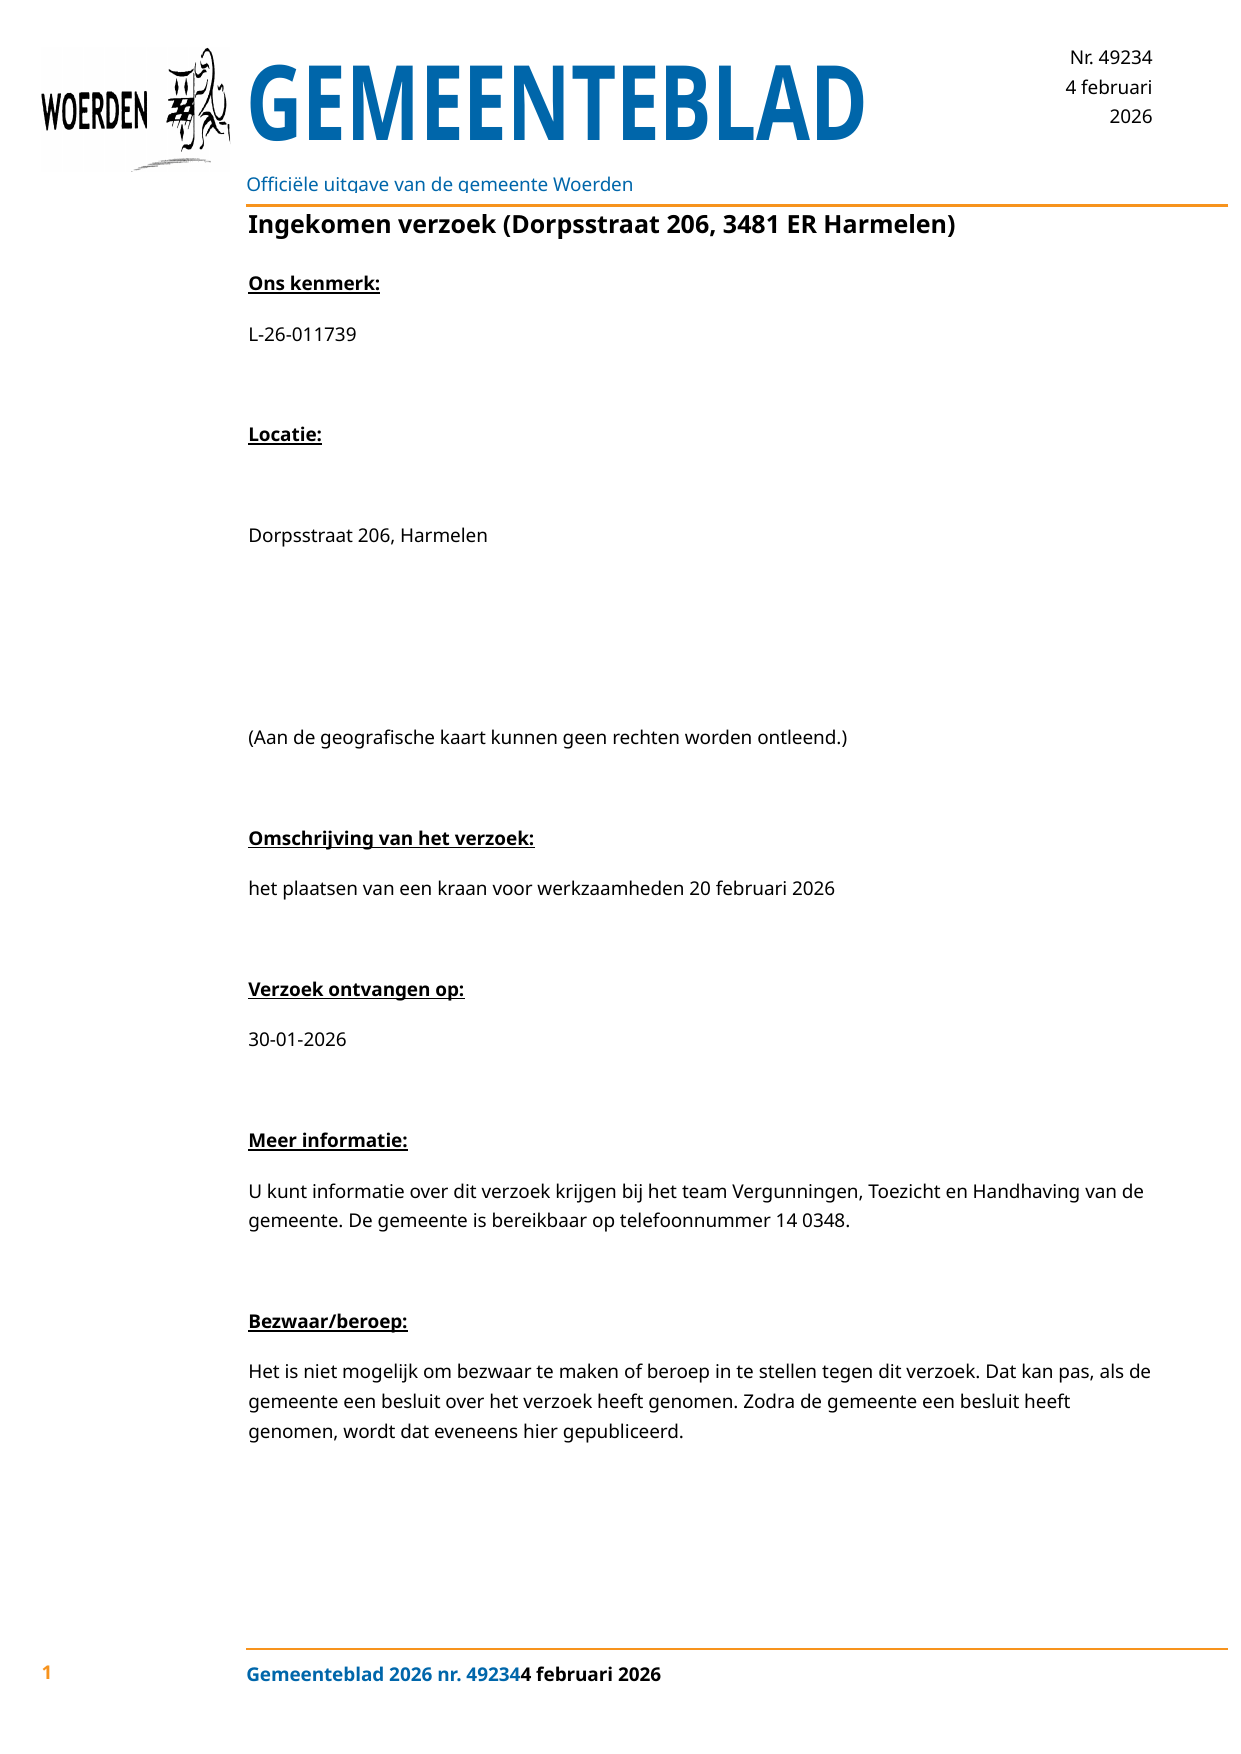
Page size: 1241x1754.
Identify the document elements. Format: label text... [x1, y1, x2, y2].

text Het is niet mogelijk om bezwaar te maken of beroep in te stellen tegen dit verzoek. Dat kan pas, als de gemeente een besluit over het verzoek heeft genomen. Zodra de gemeente een besluit heeft genomen, wordt dat eveneens hier gepubliceerd. [248, 1359, 1152, 1443]
text Omschrijving van het verzoek: [248, 825, 1152, 851]
text Dorpsstraat 206, Harmelen [248, 522, 1152, 548]
text L-26-011739 [248, 321, 1152, 346]
text (Aan de geografische kaart kunnen geen rechten worden ontleend.) [248, 724, 1152, 750]
text het plaatsen van een kraan voor werkzaamheden 20 februari 2026 [248, 875, 1152, 901]
text U kunt informatie over dit verzoek krijgen bij het team Vergunningen, Toezicht en Handhaving van de gemeente. De gemeente is bereikbaar op telefoonnummer 14 0348. [248, 1178, 1152, 1233]
text Ons kenmerk: [248, 270, 1152, 296]
text 30-01-2026 [248, 1027, 1152, 1052]
text Bezwaar/beroep: [248, 1308, 1152, 1334]
picture [41, 47, 231, 172]
text Locatie: [248, 422, 1152, 447]
text Meer informatie: [248, 1127, 1152, 1153]
text Verzoek ontvangen op: [248, 976, 1152, 1002]
text Ingekomen verzoek (Dorpsstraat 206, 3481 ER Harmelen) [248, 207, 1152, 241]
